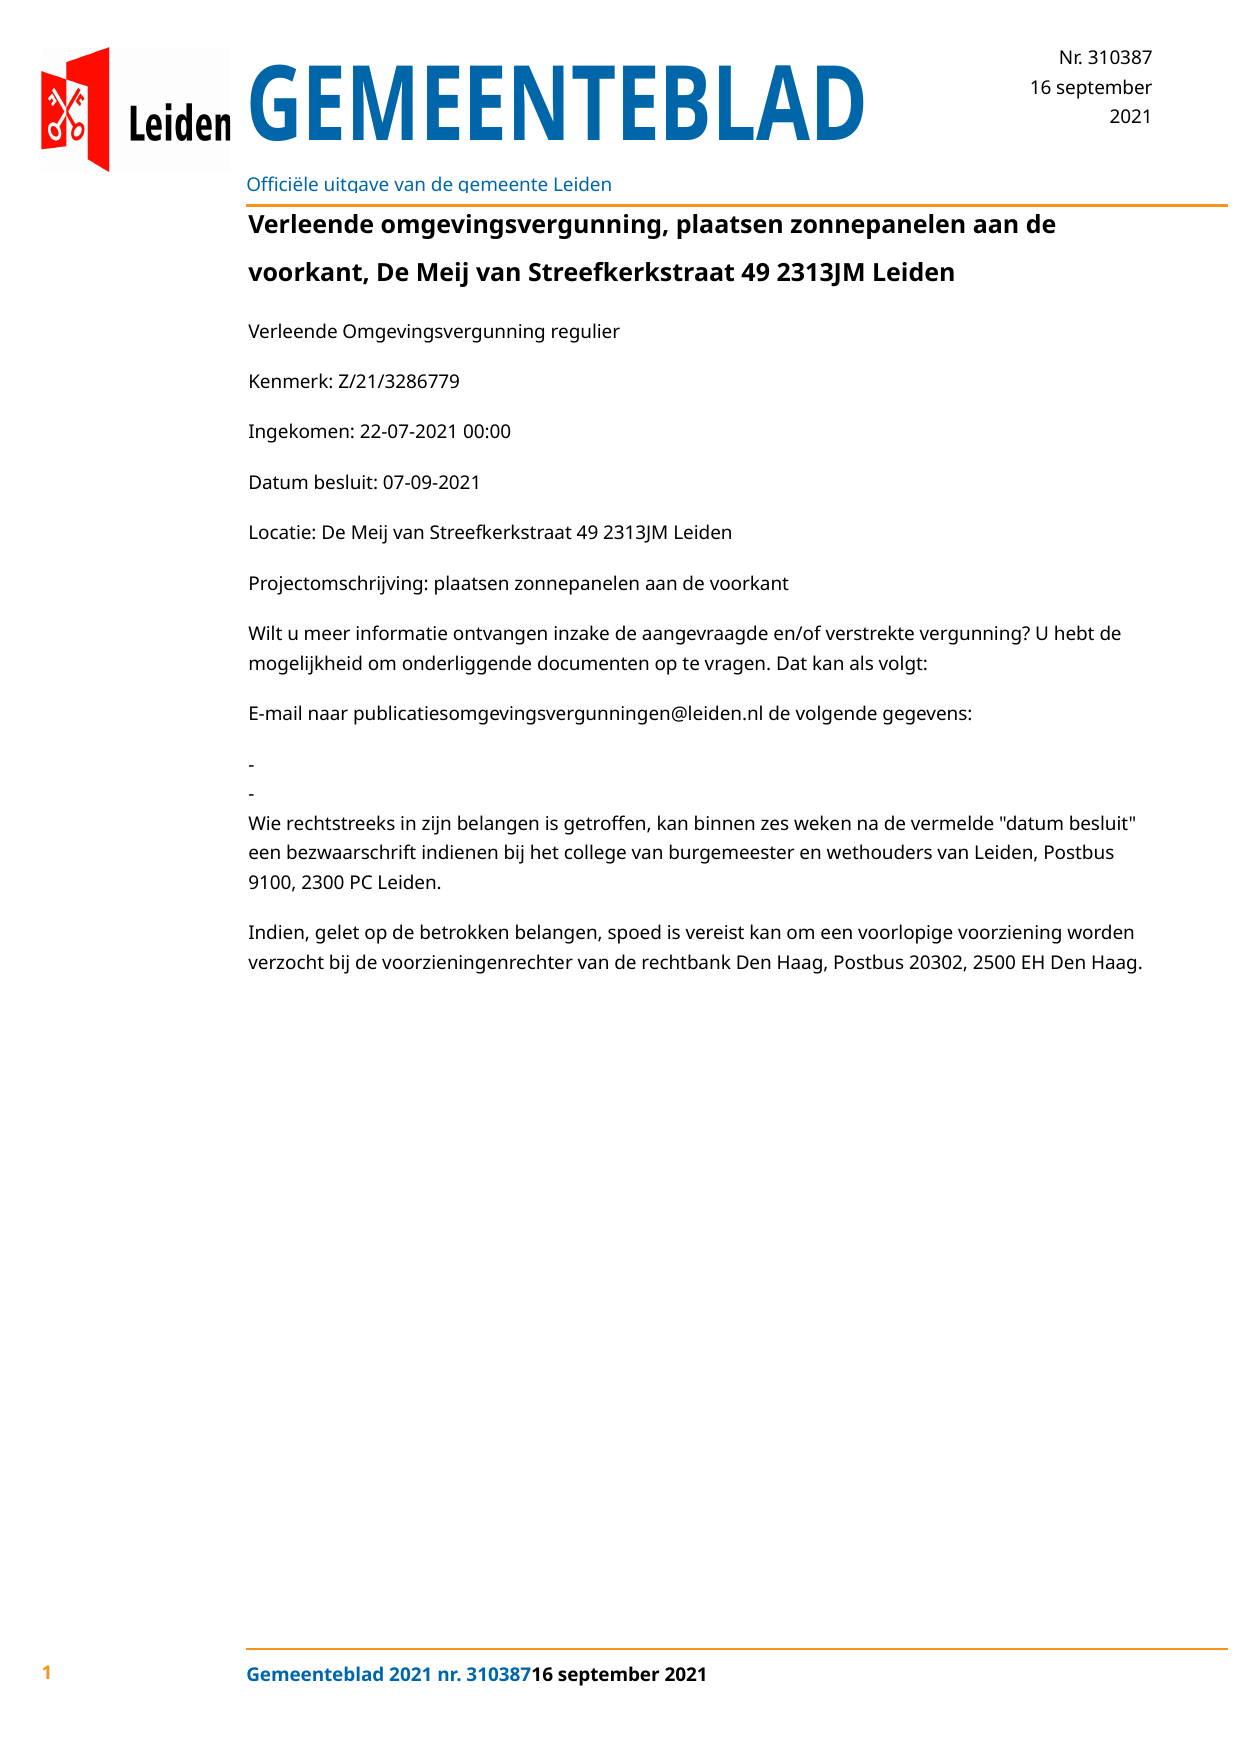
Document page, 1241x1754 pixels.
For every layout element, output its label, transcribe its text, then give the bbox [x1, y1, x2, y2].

text Wilt u meer informatie ontvangen inzake de aangevraagde en/of verstrekte vergunning? U hebt de mogelijkheid om onderliggende documenten op te vragen. Dat kan als volgt: [248, 620, 1152, 676]
text Kenmerk: Z/21/3286779 [248, 368, 1152, 394]
text Projectomschrijving: plaatsen zonnepanelen aan de voorkant [248, 570, 1152, 596]
text Verleende omgevingsvergunning, plaatsen zonnepanelen aan de voorkant, De Meij van Streefkerkstraat 49 2313JM Leiden [248, 207, 1152, 288]
text Indien, gelet op de betrokken belangen, spoed is vereist kan om een voorlopige voorziening worden verzocht bij de voorzieningenrechter van de rechtbank Den Haag, Postbus 20302, 2500 EH Den Haag. [248, 919, 1152, 975]
text E-mail naar publicatiesomgevingsvergunningen@leiden.nl de volgende gegevens: [248, 700, 1152, 726]
picture [41, 47, 231, 172]
text Wie rechtstreeks in zijn belangen is getroffen, kan binnen zes weken na de vermelde "datum besluit" een bezwaarschrift indienen bij het college van burgemeester en wethouders van Leiden, Postbus 9100, 2300 PC Leiden. [248, 810, 1152, 895]
text Ingekomen: 22-07-2021 00:00 [248, 419, 1152, 444]
text Locatie: De Meij van Streefkerkstraat 49 2313JM Leiden [248, 519, 1152, 545]
text Verleende Omgevingsvergunning regulier [248, 318, 1152, 344]
text Datum besluit: 07-09-2021 [248, 469, 1152, 495]
